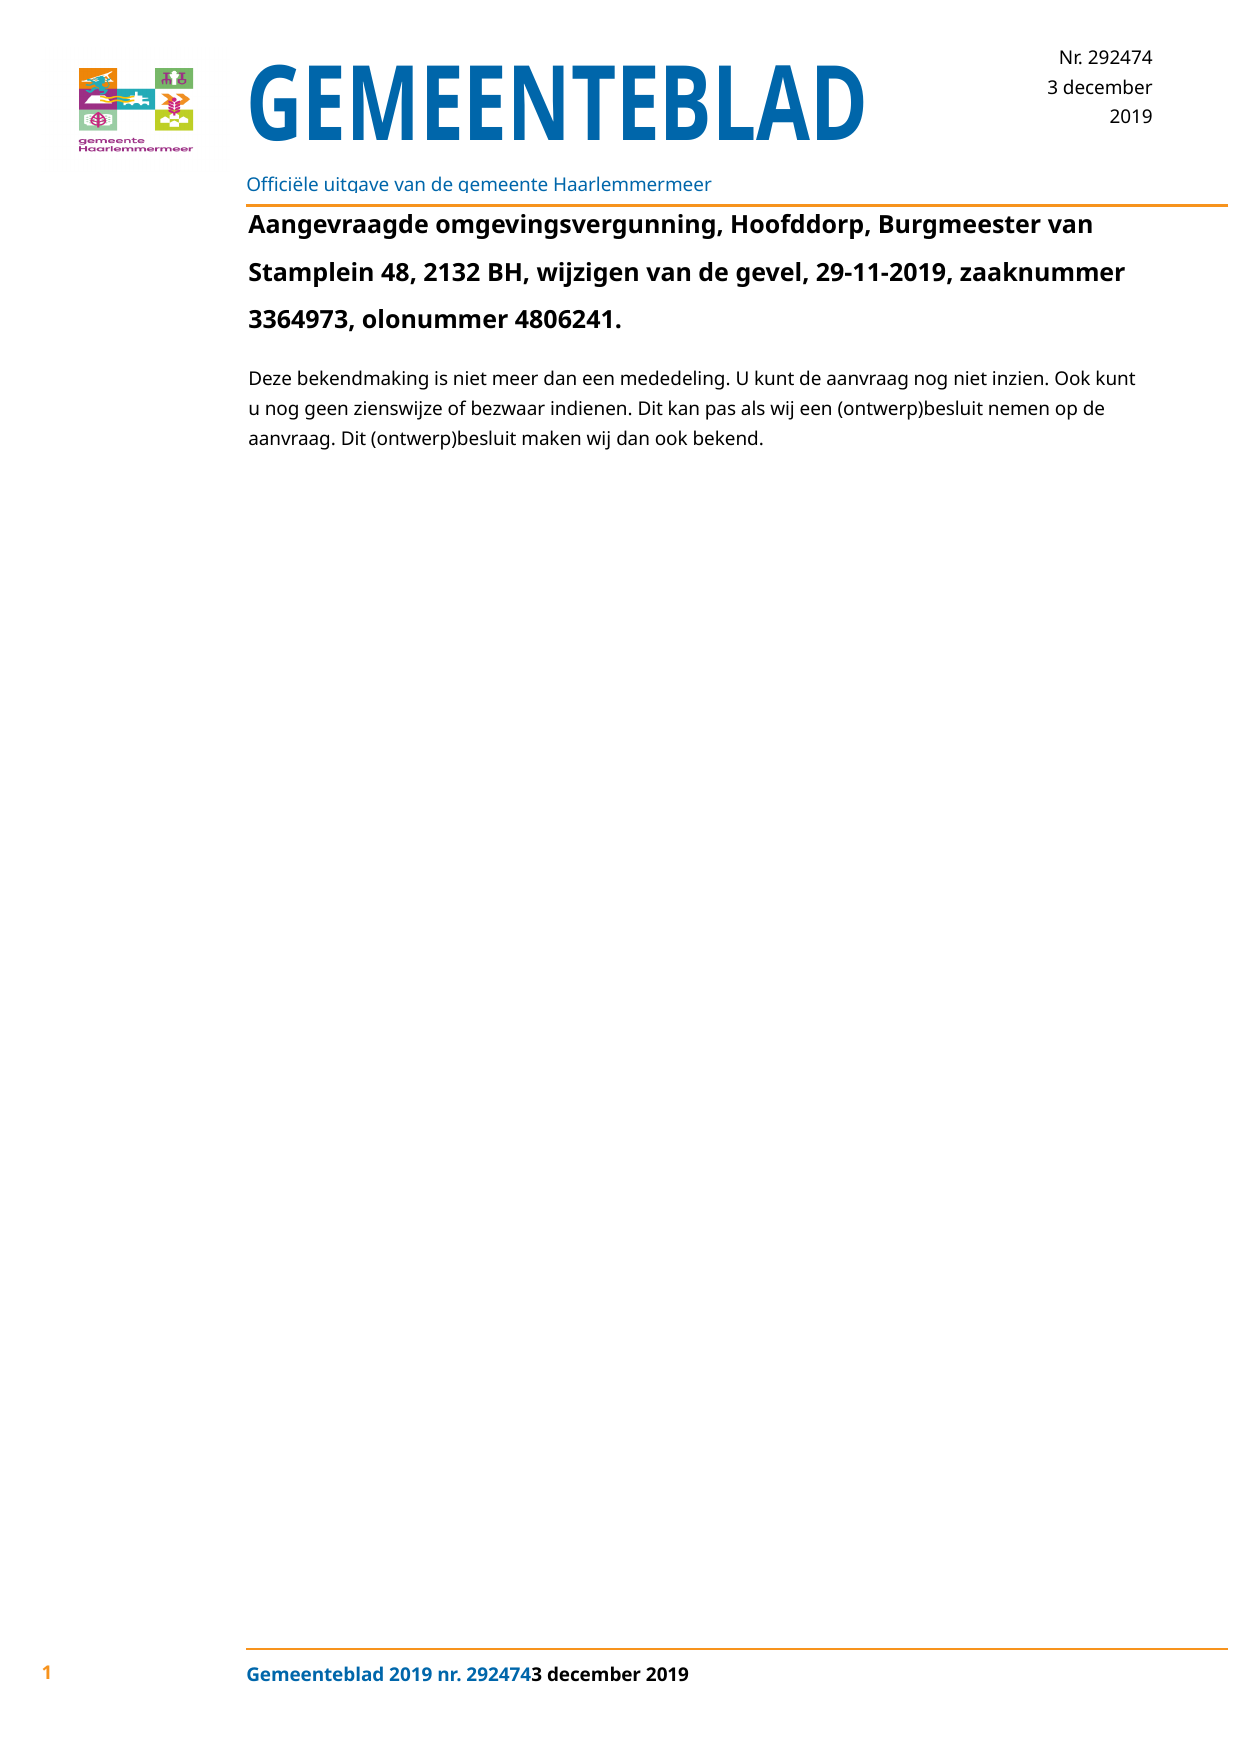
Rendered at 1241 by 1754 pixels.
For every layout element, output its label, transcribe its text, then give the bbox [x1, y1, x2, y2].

picture [41, 47, 231, 172]
text Deze bekendmaking is niet meer dan een mededeling. U kunt de aanvraag nog niet inzien. Ook kunt u nog geen zienswijze of bezwaar indienen. Dit kan pas als wij een (ontwerp)besluit nemen op de aanvraag. Dit (ontwerp)besluit maken wij dan ook bekend. [248, 366, 1152, 450]
text Aangevraagde omgevingsvergunning, Hoofddorp, Burgmeester van Stamplein 48, 2132 BH, wijzigen van de gevel, 29-11-2019, zaaknummer 3364973, olonummer 4806241. [248, 207, 1152, 336]
